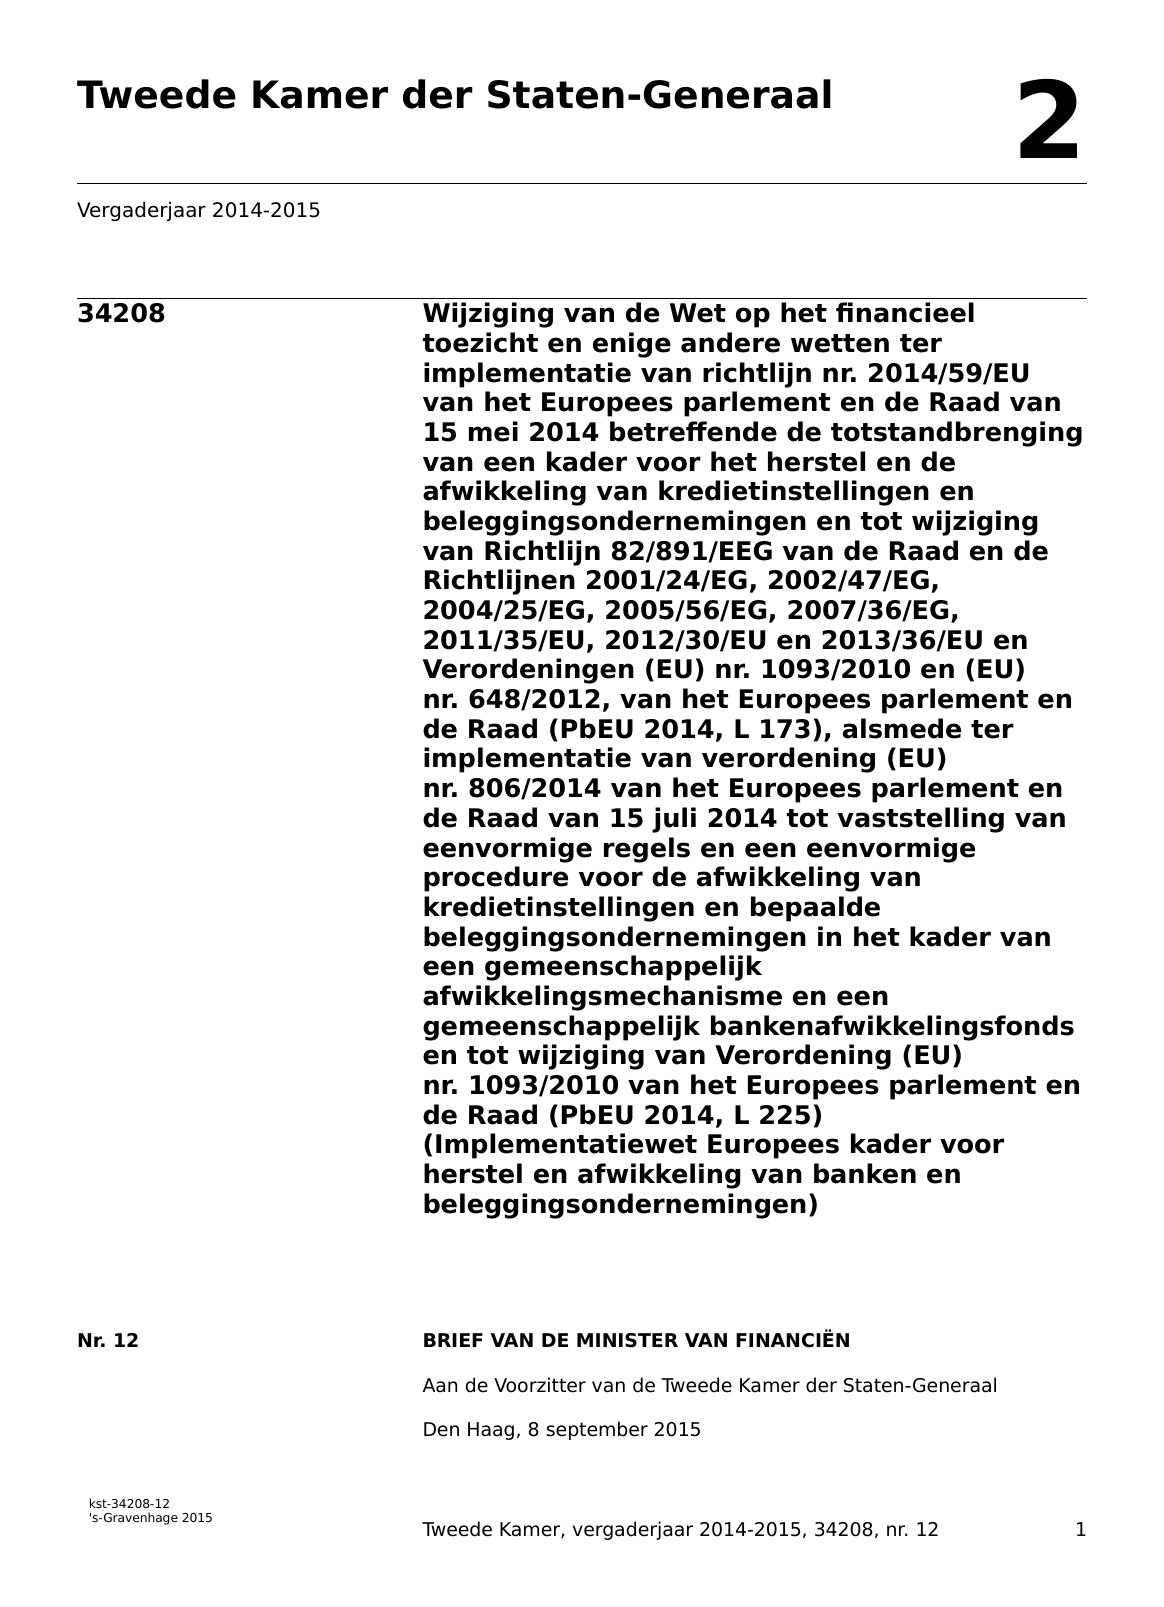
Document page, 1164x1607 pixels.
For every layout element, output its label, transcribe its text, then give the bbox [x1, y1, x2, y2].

text kst-34208-12 [88, 1497, 323, 1511]
table_cell Vergaderjaar 2014-2015 [77, 184, 1087, 298]
table_header Tweede Kamer der Staten-Generaal [77, 59, 886, 183]
subtitle 34208 Wijziging van de Wet op het financieel toezicht en enige andere wetten ter implementatie van richtlijn nr. 2014/59/EU van het Europees parlement en de Raad van 15 mei 2014 betreffende de totstandbrenging van een kader voor het herstel en de afwikkeling van kredietinstellingen en beleggingsondernemingen en tot wijziging van Richtlijn 82/891/EEG van de Raad en de Richtlijnen 2001/24/EG, 2002/47/EG, 2004/25/EG, 2005/56/EG, 2007/36/EG, 2011/35/EU, 2012/30/EU en 2013/36/EU en Verordeningen (EU) nr. 1093/2010 en (EU) nr. 648/2012, van het Europees parlement en de Raad (PbEU 2014, L 173), alsmede ter implementatie van verordening (EU) nr. 806/2014 van het Europees parlement en de Raad van 15 juli 2014 tot vaststelling van eenvormige regels en een eenvormige procedure voor de afwikkeling van kredietinstellingen en bepaalde beleggingsondernemingen in het kader van een gemeenschappelijk afwikkelingsmechanisme en een gemeenschappelijk bankenafwikkelingsfonds en tot wijziging van Verordening (EU) nr. 1093/2010 van het Europees parlement en de Raad (PbEU 2014, L 225) (Implementatiewet Europees kader voor herstel en afwikkeling van banken en beleggingsondernemingen) [77, 299, 1087, 1219]
table_header 2 [886, 59, 1087, 183]
text 's-Gravenhage 2015 [88, 1511, 323, 1525]
text Den Haag, 8 september 2015 [422, 1419, 1087, 1441]
subtitle Nr. 12 BRIEF VAN DE MINISTER VAN FINANCIËN [77, 1330, 1087, 1352]
text Aan de Voorzitter van de Tweede Kamer der Staten-Generaal [422, 1374, 1087, 1396]
